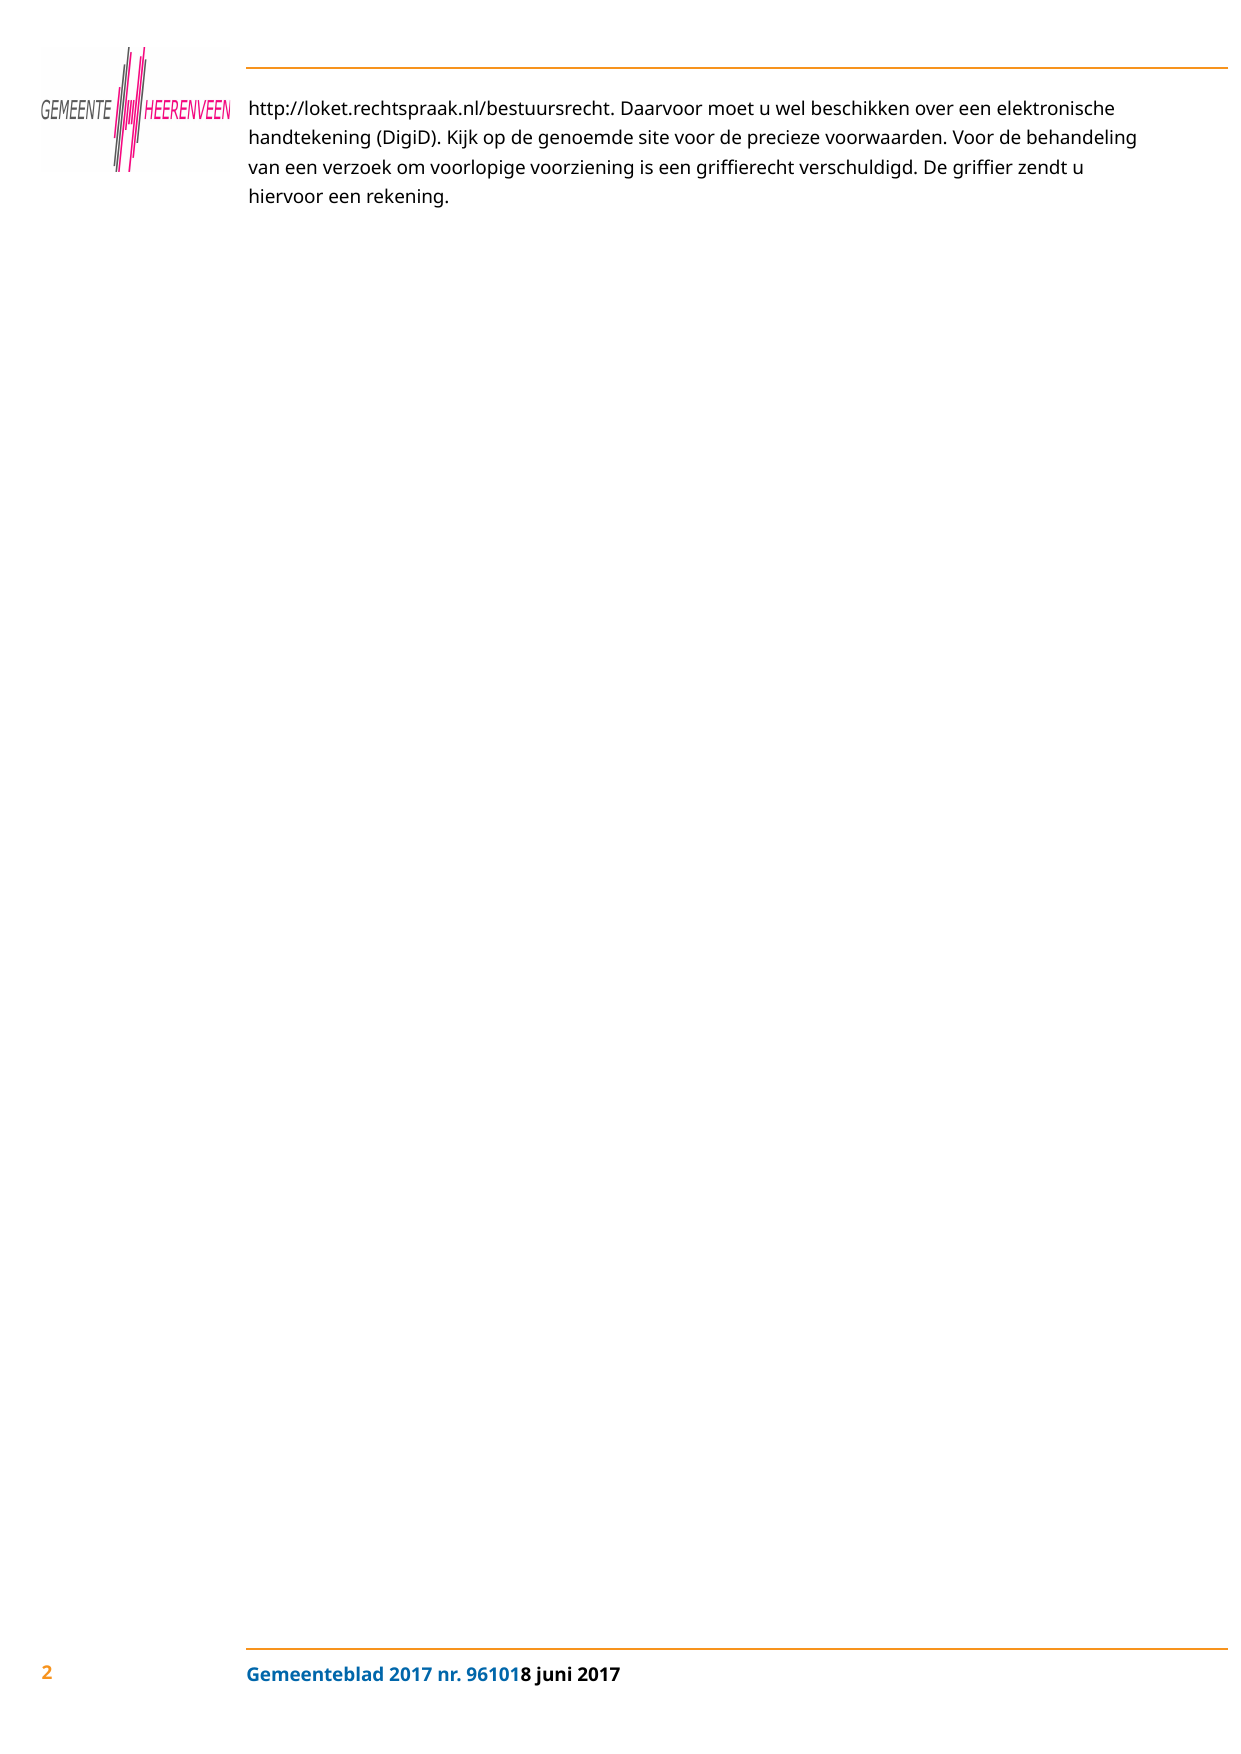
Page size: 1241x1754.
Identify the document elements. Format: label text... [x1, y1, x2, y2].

text http://loket.rechtspraak.nl/bestuursrecht. Daarvoor moet u wel beschikken over een elektronische handtekening (DigiD). Kijk op de genoemde site voor de precieze voorwaarden. Voor de behandeling van een verzoek om voorlopige voorziening is een griffierecht verschuldigd. De griffier zendt u hiervoor een rekening. [248, 95, 1152, 209]
picture [41, 47, 231, 172]
